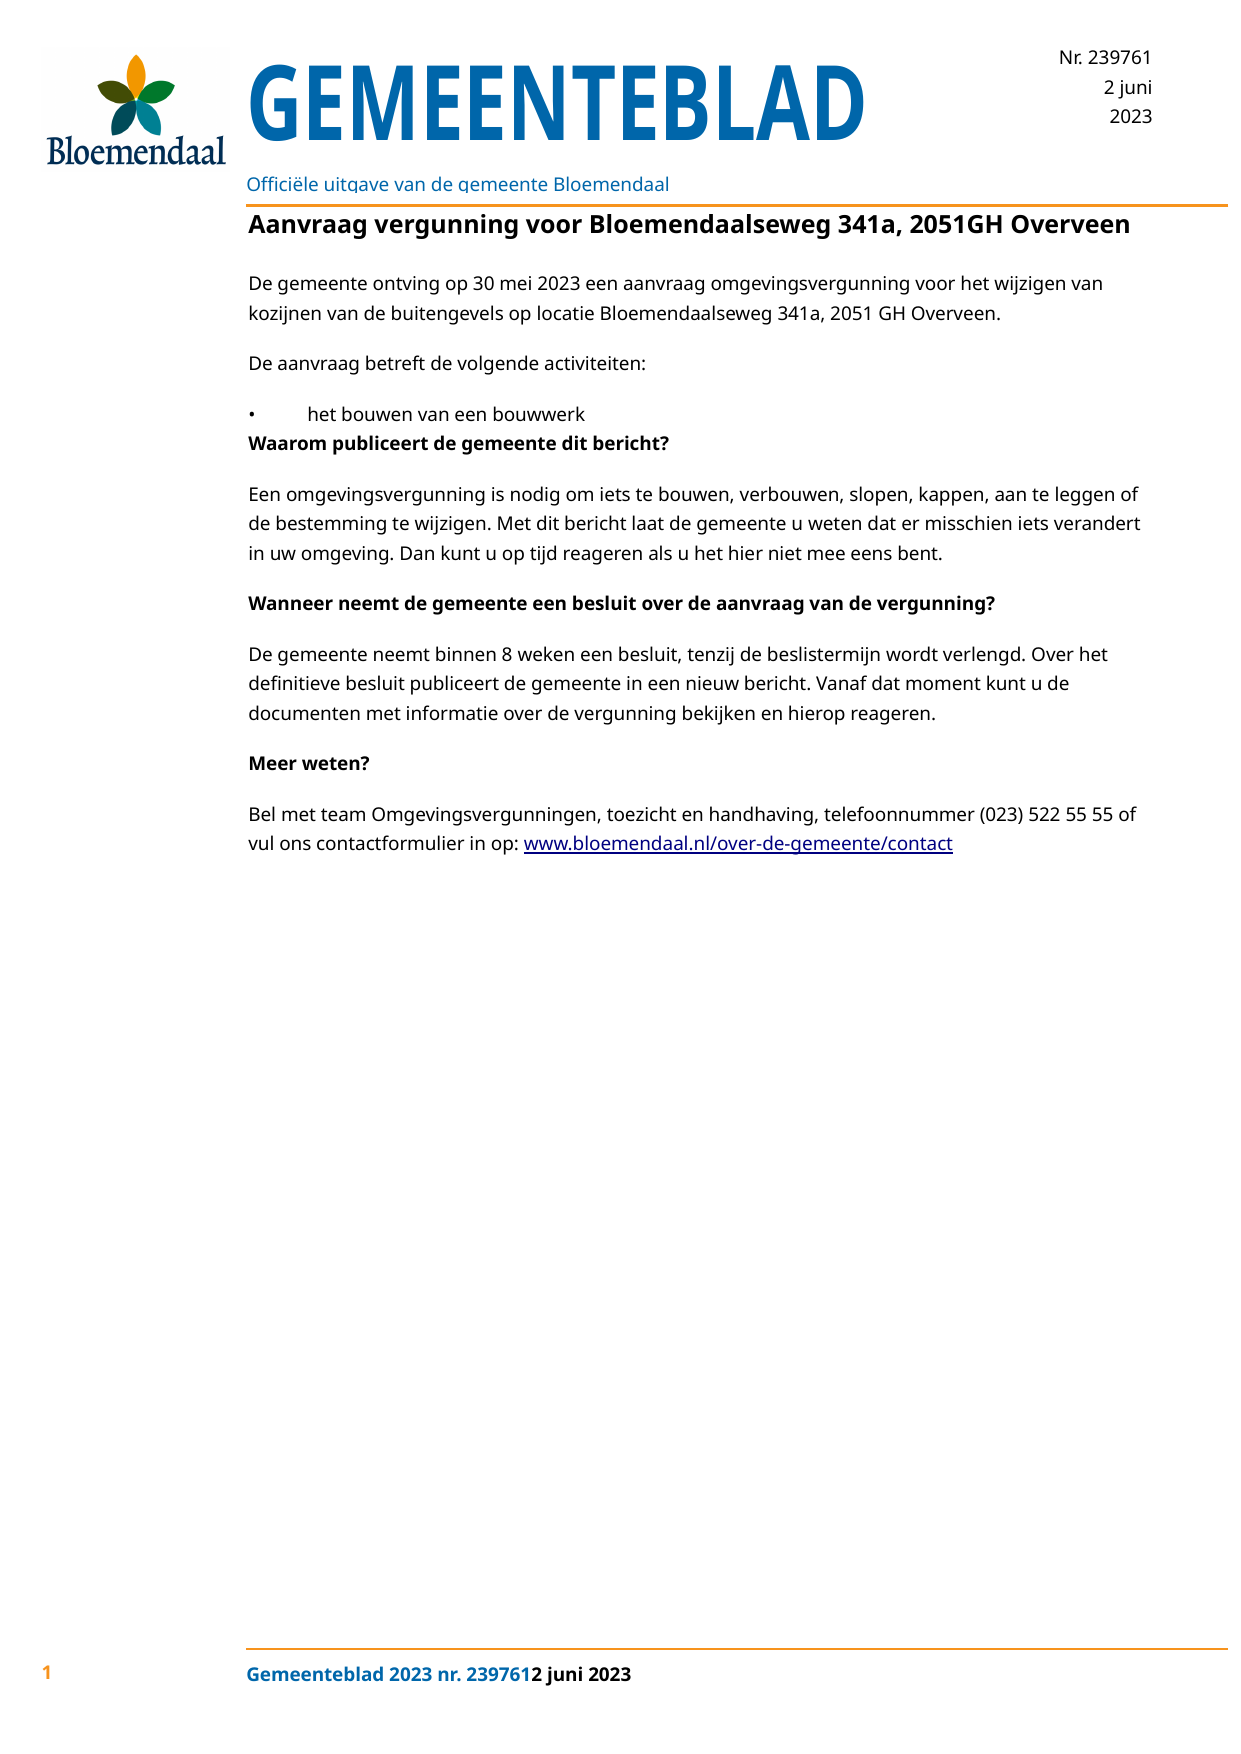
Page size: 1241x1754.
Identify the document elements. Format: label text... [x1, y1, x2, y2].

text Bel met team Omgevingsvergunningen, toezicht en handhaving, telefoonnummer (023) 522 55 55 of vul ons contactformulier in op: www.bloemendaal.nl/over-de-gemeente/contact [248, 801, 1152, 856]
picture [41, 47, 231, 172]
text Aanvraag vergunning voor Bloemendaalseweg 341a, 2051GH Overveen [248, 207, 1152, 241]
text Wanneer neemt de gemeente een besluit over de aanvraag van de vergunning? [248, 590, 1152, 616]
text De gemeente neemt binnen 8 weken een besluit, tenzij de beslistermijn wordt verlengd. Over het definitieve besluit publiceert de gemeente in een nieuw bericht. Vanaf dat moment kunt u de documenten met informatie over de vergunning bekijken en hierop reageren. [248, 641, 1152, 726]
text Een omgevingsvergunning is nodig om iets te bouwen, verbouwen, slopen, kappen, aan te leggen of de bestemming te wijzigen. Met dit bericht laat de gemeente u weten dat er misschien iets verandert in uw omgeving. Dan kunt u op tijd reageren als u het hier niet mee eens bent. [248, 481, 1152, 566]
text De aanvraag betreft de volgende activiteiten: [248, 350, 1152, 376]
list het bouwen van een bouwwerk [248, 401, 1152, 426]
text Meer weten? [248, 750, 1152, 776]
text De gemeente ontving op 30 mei 2023 een aanvraag omgevingsvergunning voor het wijzigen van kozijnen van de buitengevels op locatie Bloemendaalseweg 341a, 2051 GH Overveen. [248, 270, 1152, 326]
text Waarom publiceert de gemeente dit bericht? [248, 430, 1152, 456]
